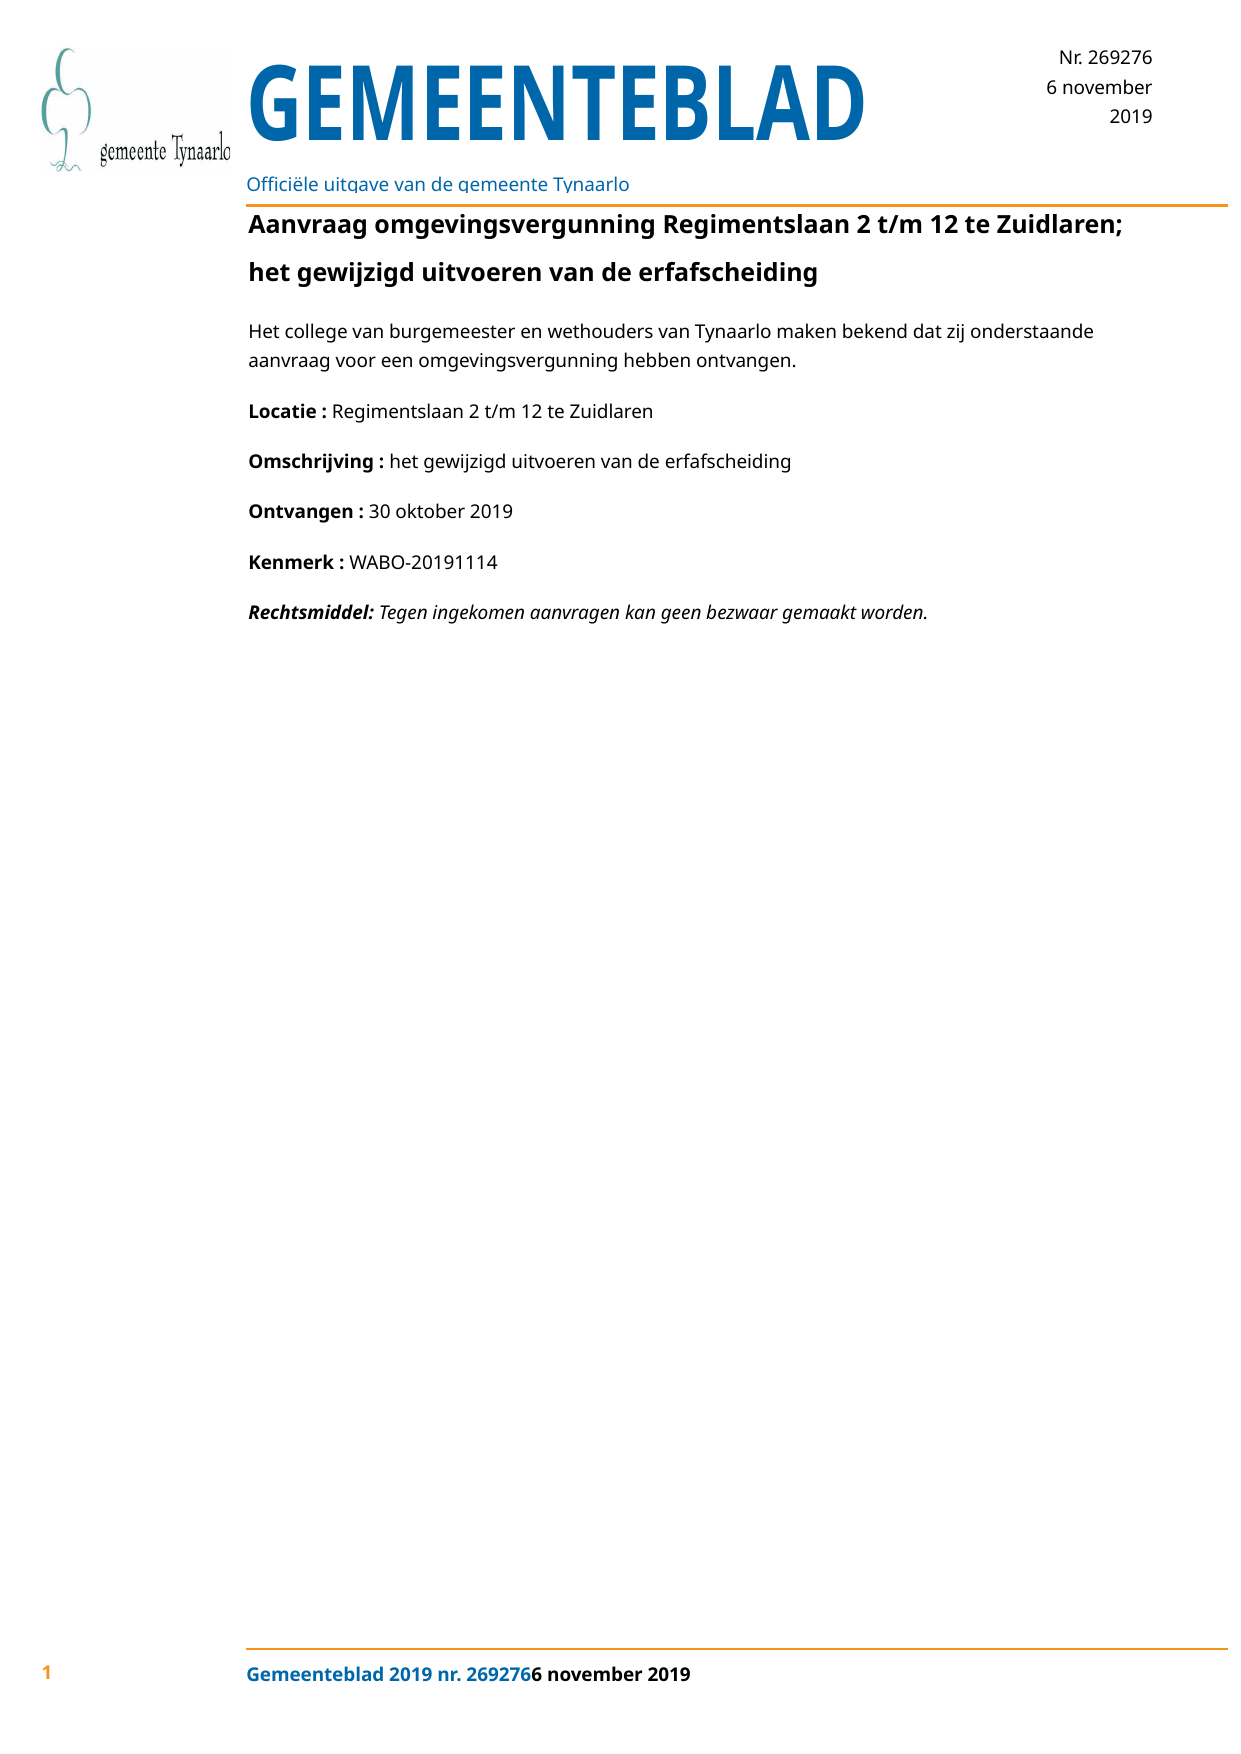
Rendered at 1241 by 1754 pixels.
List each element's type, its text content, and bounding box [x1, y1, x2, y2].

text Kenmerk : WABO-20191114 [248, 549, 1152, 575]
text Ontvangen : 30 oktober 2019 [248, 499, 1152, 524]
picture [41, 47, 231, 172]
text Locatie : Regimentslaan 2 t/m 12 te Zuidlaren [248, 398, 1152, 424]
text Aanvraag omgevingsvergunning Regimentslaan 2 t/m 12 te Zuidlaren; het gewijzigd uitvoeren van de erfafscheiding [248, 207, 1152, 288]
text Het college van burgemeester en wethouders van Tynaarlo maken bekend dat zij onderstaande aanvraag voor een omgevingsvergunning hebben ontvangen. [248, 318, 1152, 373]
text Omschrijving : het gewijzigd uitvoeren van de erfafscheiding [248, 448, 1152, 474]
text Rechtsmiddel: Tegen ingekomen aanvragen kan geen bezwaar gemaakt worden. [248, 599, 1152, 625]
